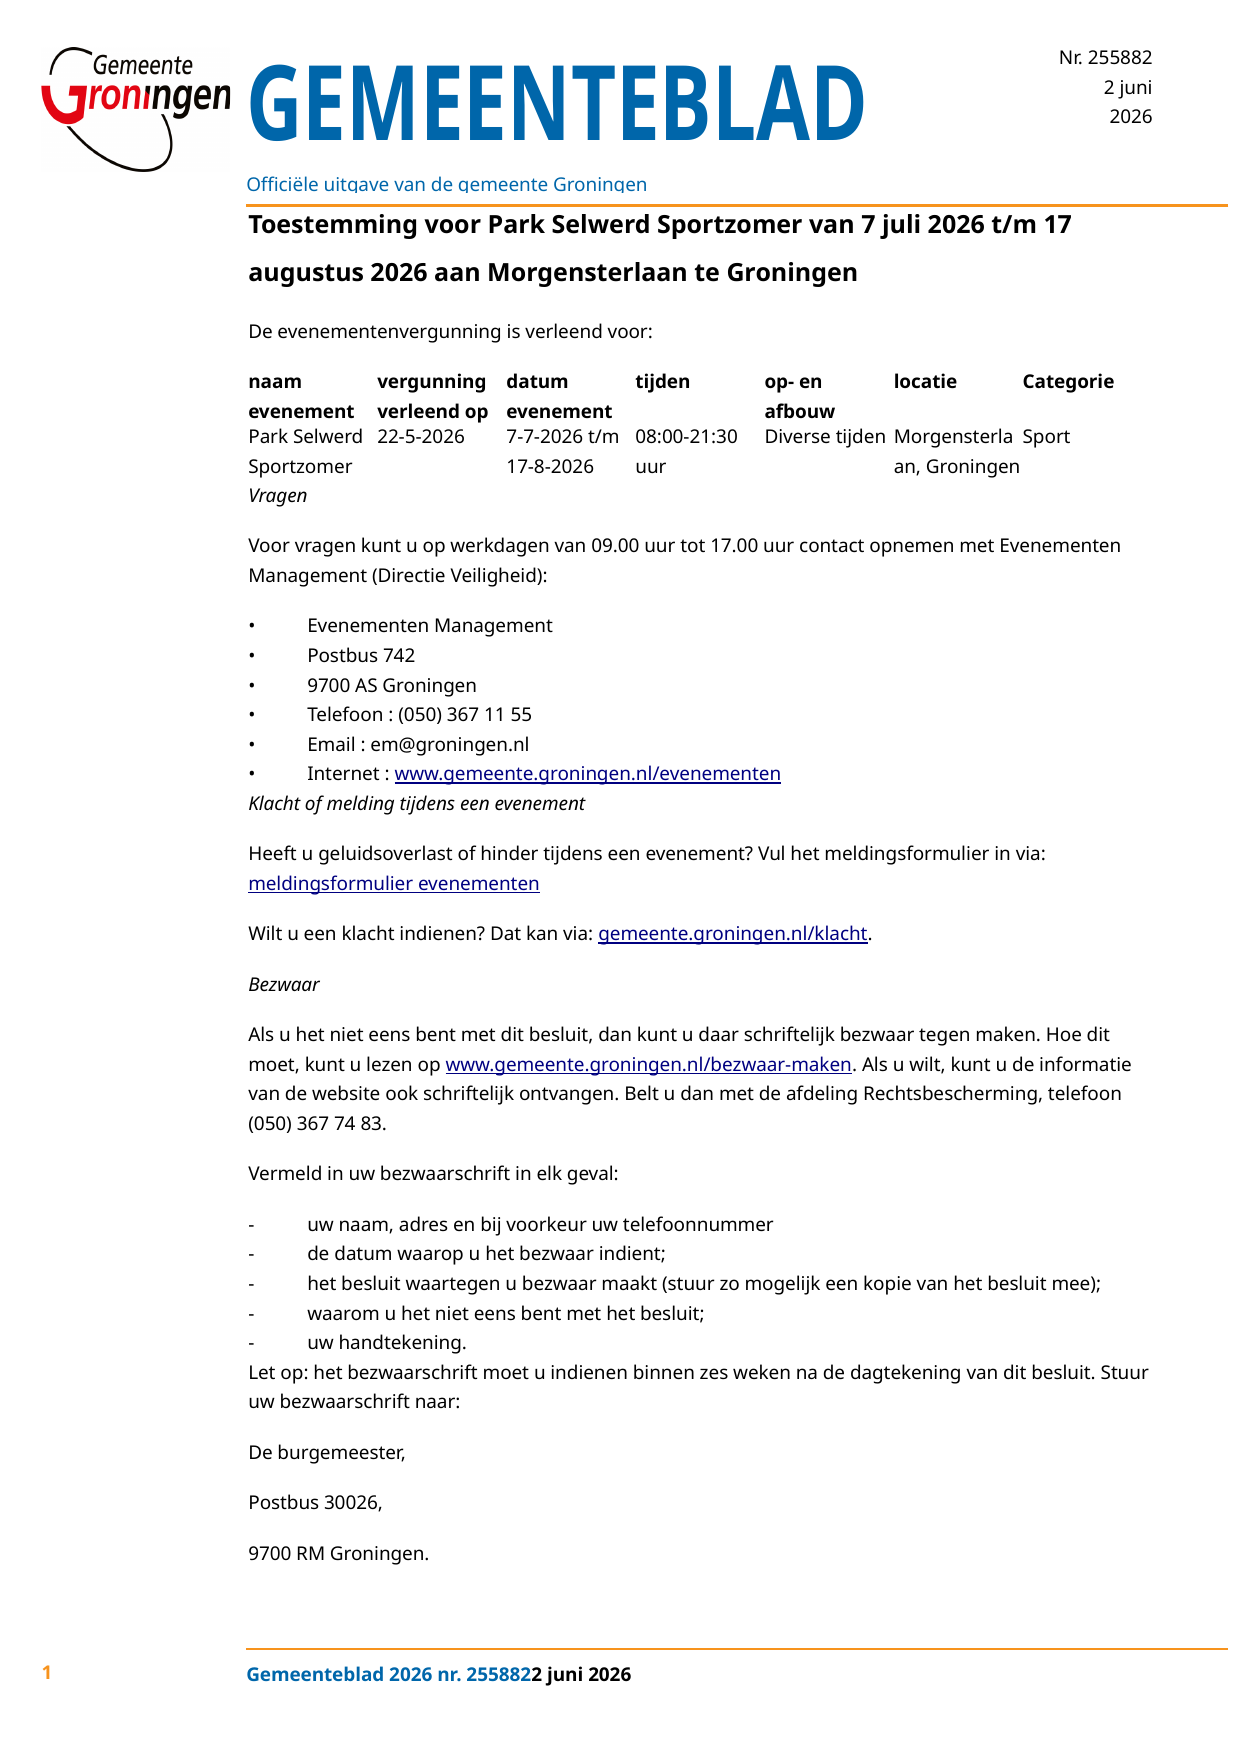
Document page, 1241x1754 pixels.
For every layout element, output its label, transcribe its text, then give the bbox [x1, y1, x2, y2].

list de datum waarop u het bezwaar indient; [248, 1241, 1152, 1266]
text Klacht of melding tijdens een evenement [248, 790, 1152, 816]
text Vragen [248, 482, 1152, 508]
list Internet : www.gemeente.groningen.nl/evenementen [248, 761, 1152, 786]
table_header op- en afbouw [764, 369, 893, 424]
table_cell 22-5-2026 [377, 424, 506, 479]
text Vermeld in uw bezwaarschrift in elk geval: [248, 1161, 1152, 1186]
list het besluit waartegen u bezwaar maakt (stuur zo mogelijk een kopie van het besluit mee); [248, 1270, 1152, 1296]
list Telefoon : (050) 367 11 55 [248, 701, 1152, 727]
table_cell Park Selwerd Sportzomer [248, 424, 377, 479]
table_header tijden [635, 369, 764, 424]
table_header naam evenement [248, 369, 377, 424]
table_header Categorie [1023, 369, 1152, 424]
table_header locatie [894, 369, 1022, 424]
text Als u het niet eens bent met dit besluit, dan kunt u daar schriftelijk bezwaar tegen maken. Hoe dit moet, kunt u lezen op www.gemeente.groningen.nl/bezwaar-maken. Als u wilt, kunt u de informatie van de website ook schriftelijk ontvangen. Belt u dan met de afdeling Rechtsbescherming, telefoon (050) 367 74 83. [248, 1021, 1152, 1136]
text Heeft u geluidsoverlast of hinder tijdens een evenement? Vul het meldingsformulier in via: meldingsformulier evenementen [248, 841, 1152, 896]
list Email : em@groningen.nl [248, 731, 1152, 757]
list Postbus 742 [248, 642, 1152, 668]
list uw handtekening. [248, 1329, 1152, 1355]
list uw naam, adres en bij voorkeur uw telefoonnummer [248, 1211, 1152, 1237]
text Let op: het bezwaarschrift moet u indienen binnen zes weken na de dagtekening van dit besluit. Stuur uw bezwaarschrift naar: [248, 1359, 1152, 1414]
table_header datum evenement [506, 369, 635, 424]
table_cell Morgensterlaan, Groningen [894, 424, 1022, 479]
text De evenementenvergunning is verleend voor: [248, 318, 1152, 344]
text Postbus 30026, [248, 1489, 1152, 1515]
text Bezwaar [248, 971, 1152, 997]
text Voor vragen kunt u op werkdagen van 09.00 uur tot 17.00 uur contact opnemen met Evenementen Management (Directie Veiligheid): [248, 533, 1152, 588]
text Toestemming voor Park Selwerd Sportzomer van 7 juli 2026 t/m 17 augustus 2026 aan Morgensterlaan te Groningen [248, 207, 1152, 288]
picture [41, 47, 231, 172]
table_cell 08:00-21:30 uur [635, 424, 764, 479]
table_cell Diverse tijden [764, 424, 893, 479]
text 9700 RM Groningen. [248, 1540, 1152, 1566]
text De burgemeester, [248, 1439, 1152, 1465]
list Evenementen Management [248, 613, 1152, 638]
list 9700 AS Groningen [248, 672, 1152, 698]
table_header vergunning verleend op [377, 369, 506, 424]
table_cell 7-7-2026 t/m 17-8-2026 [506, 424, 635, 479]
text Wilt u een klacht indienen? Dat kan via: gemeente.groningen.nl/klacht. [248, 921, 1152, 946]
table_cell Sport [1023, 424, 1152, 479]
list waarom u het niet eens bent met het besluit; [248, 1300, 1152, 1326]
